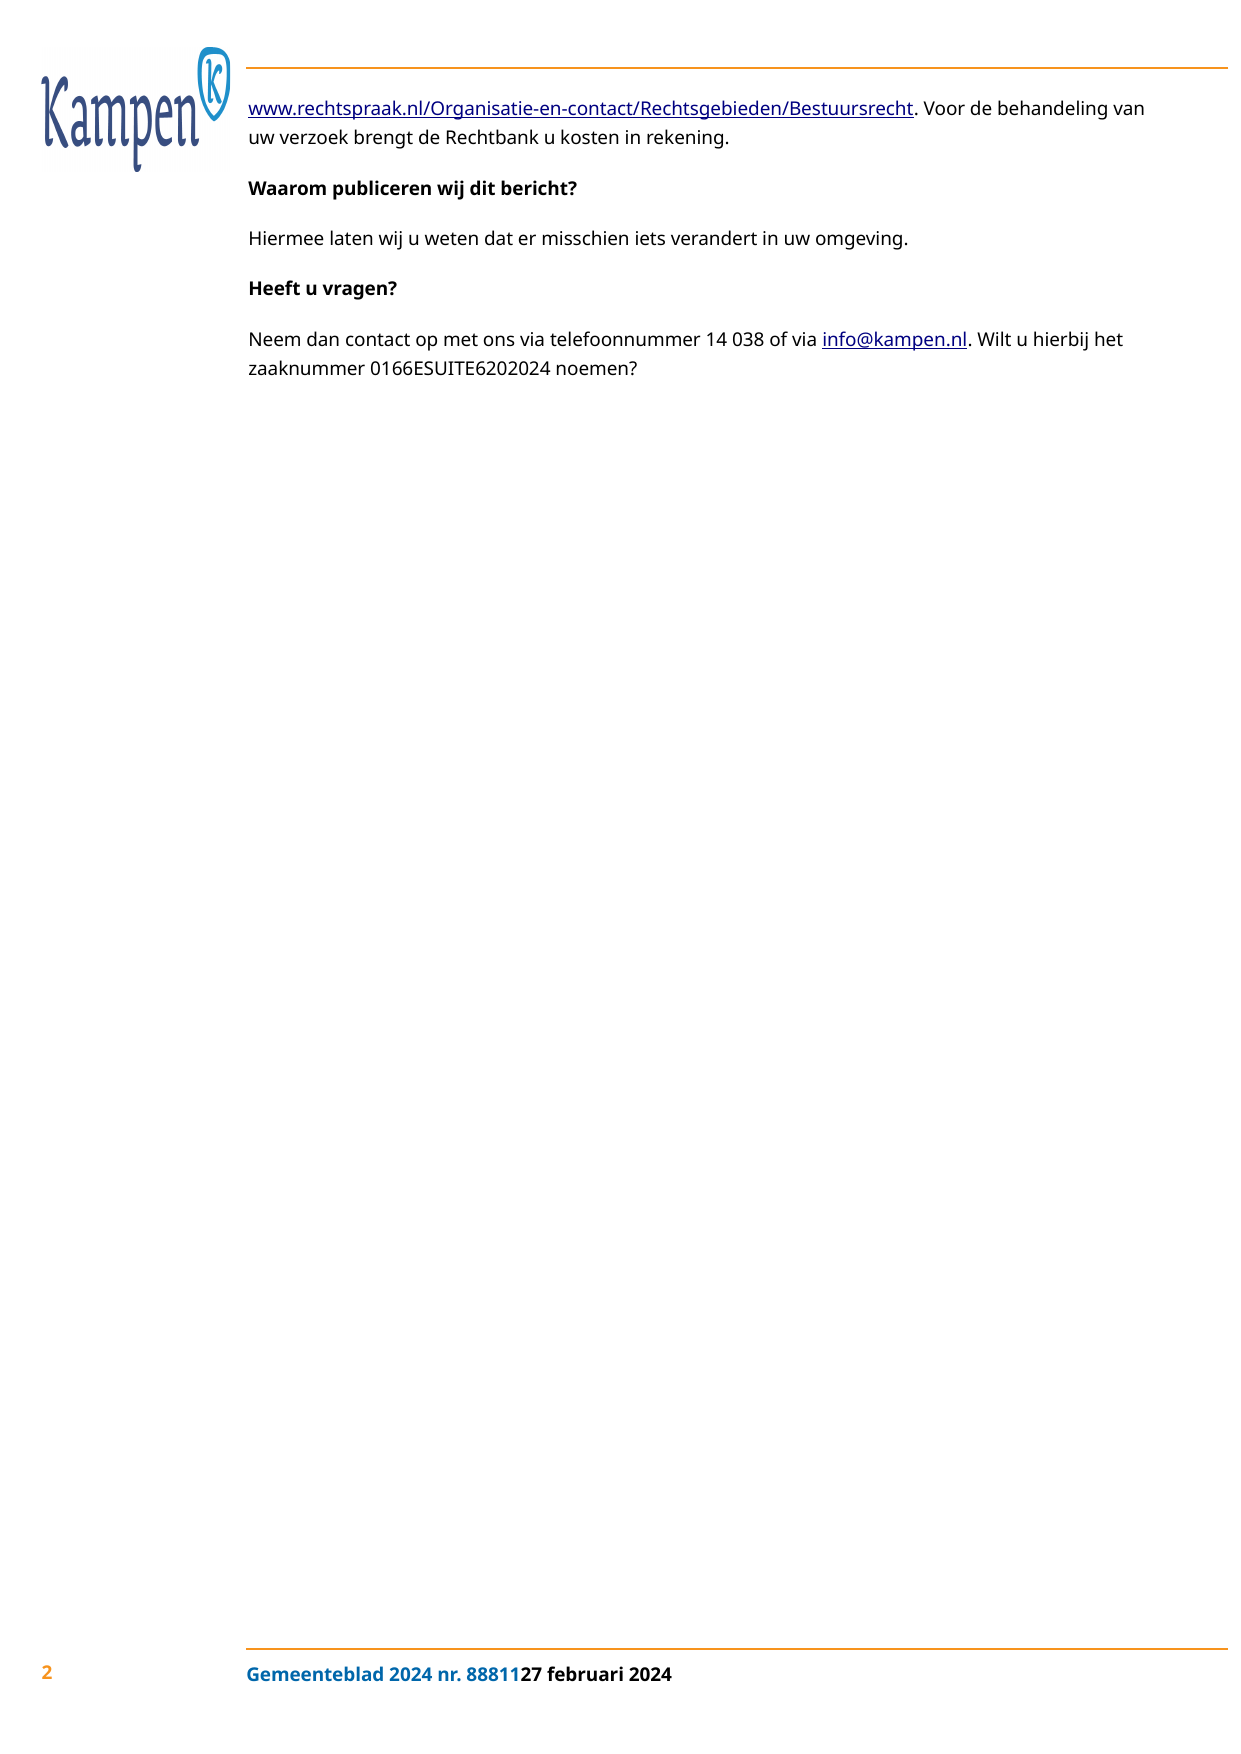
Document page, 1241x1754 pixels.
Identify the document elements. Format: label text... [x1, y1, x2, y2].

picture [41, 47, 231, 172]
text Neem dan contact op met ons via telefoonnummer 14 038 of via info@kampen.nl. Wilt u hierbij het zaaknummer 0166ESUITE6202024 noemen? [248, 326, 1152, 381]
text Heeft u vragen? [248, 276, 1152, 301]
text Waarom publiceren wij dit bericht? [248, 175, 1152, 201]
text www.rechtspraak.nl/Organisatie-en-contact/Rechtsgebieden/Bestuursrecht. Voor de behandeling van uw verzoek brengt de Rechtbank u kosten in rekening. [248, 95, 1152, 150]
text Hiermee laten wij u weten dat er misschien iets verandert in uw omgeving. [248, 225, 1152, 251]
